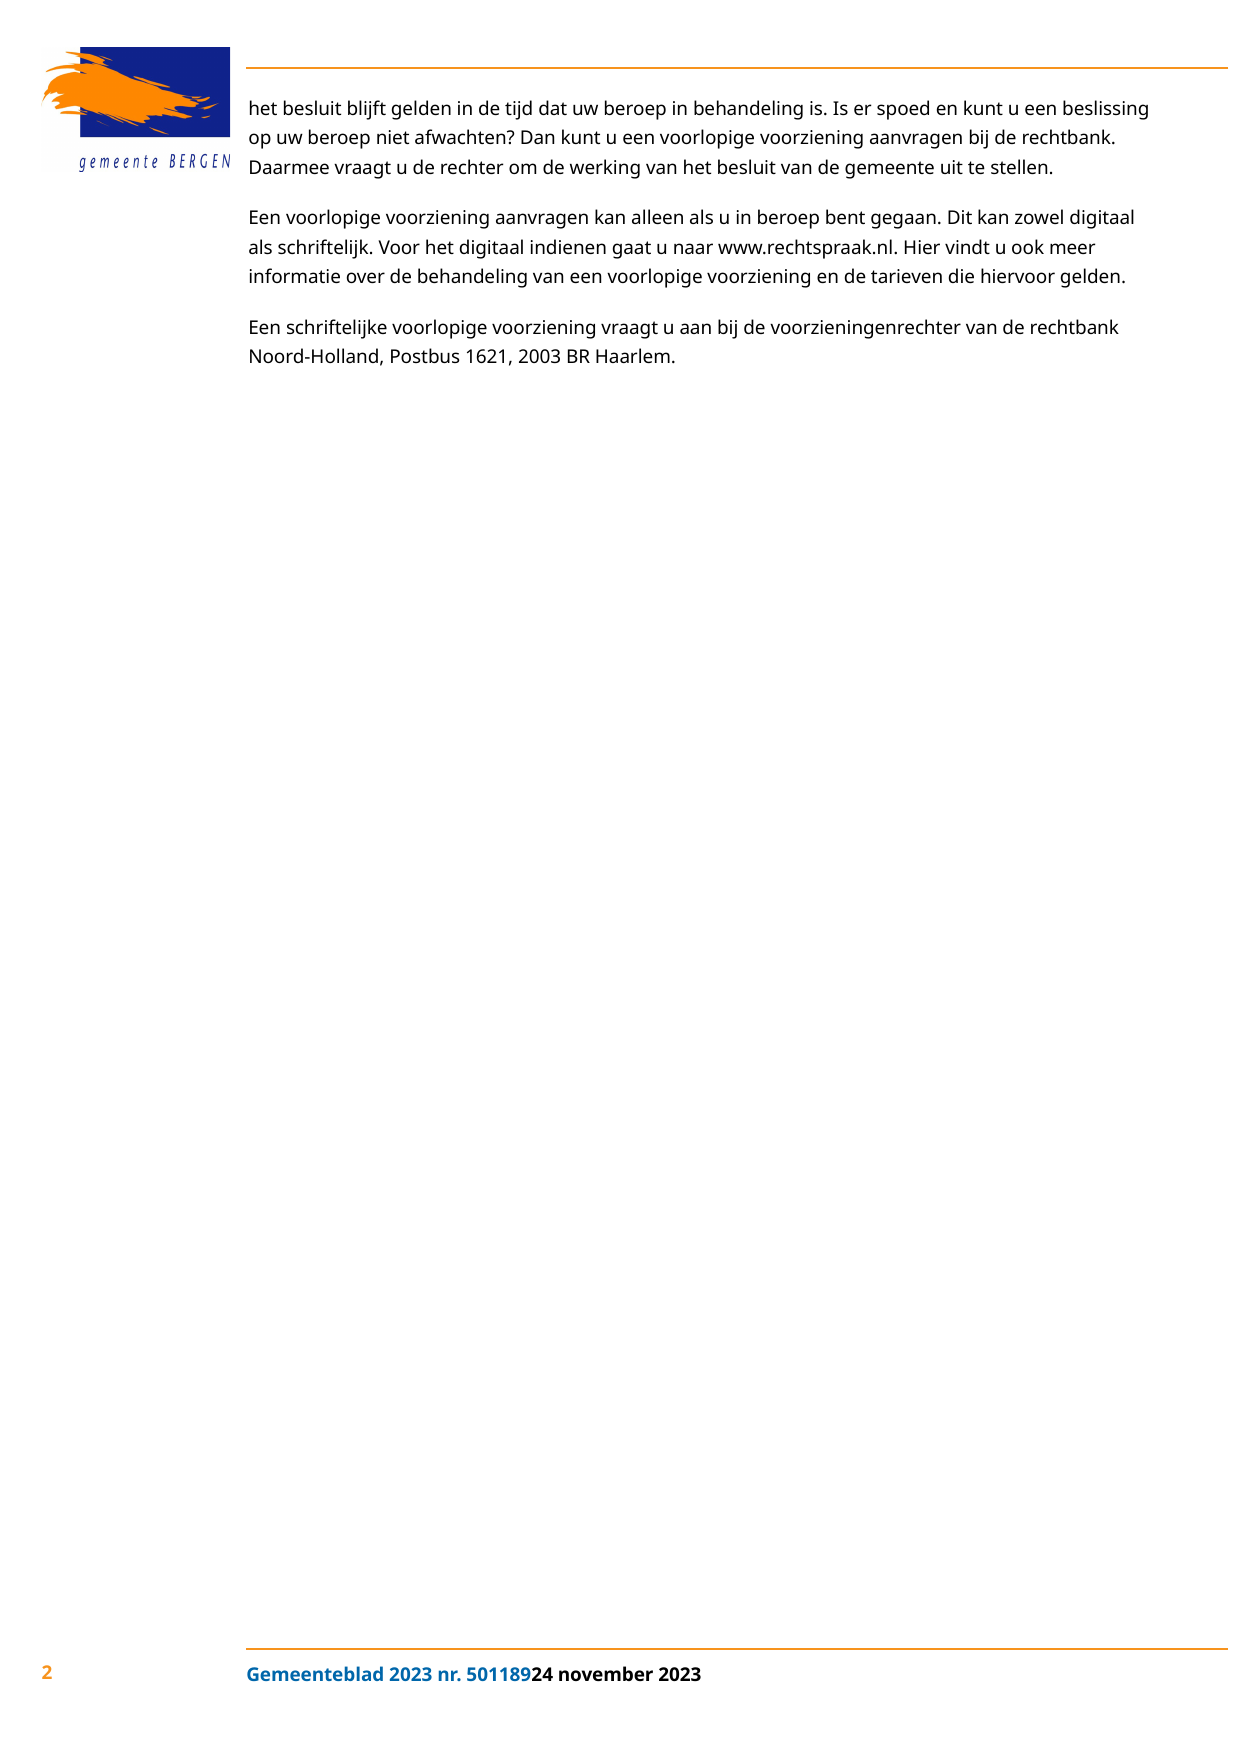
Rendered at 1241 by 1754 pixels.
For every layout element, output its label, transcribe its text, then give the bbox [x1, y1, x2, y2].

text Een schriftelijke voorlopige voorziening vraagt u aan bij de voorzieningenrechter van de rechtbank Noord-Holland, Postbus 1621, 2003 BR Haarlem. [248, 314, 1152, 369]
text Een voorlopige voorziening aanvragen kan alleen als u in beroep bent gegaan. Dit kan zowel digitaal als schriftelijk. Voor het digitaal indienen gaat u naar www.rechtspraak.nl. Hier vindt u ook meer informatie over de behandeling van een voorlopige voorziening en de tarieven die hiervoor gelden. [248, 204, 1152, 289]
text het besluit blijft gelden in de tijd dat uw beroep in behandeling is. Is er spoed en kunt u een beslissing op uw beroep niet afwachten? Dan kunt u een voorlopige voorziening aanvragen bij de rechtbank. Daarmee vraagt u de rechter om de werking van het besluit van de gemeente uit te stellen. [248, 95, 1152, 180]
picture [41, 47, 231, 172]
